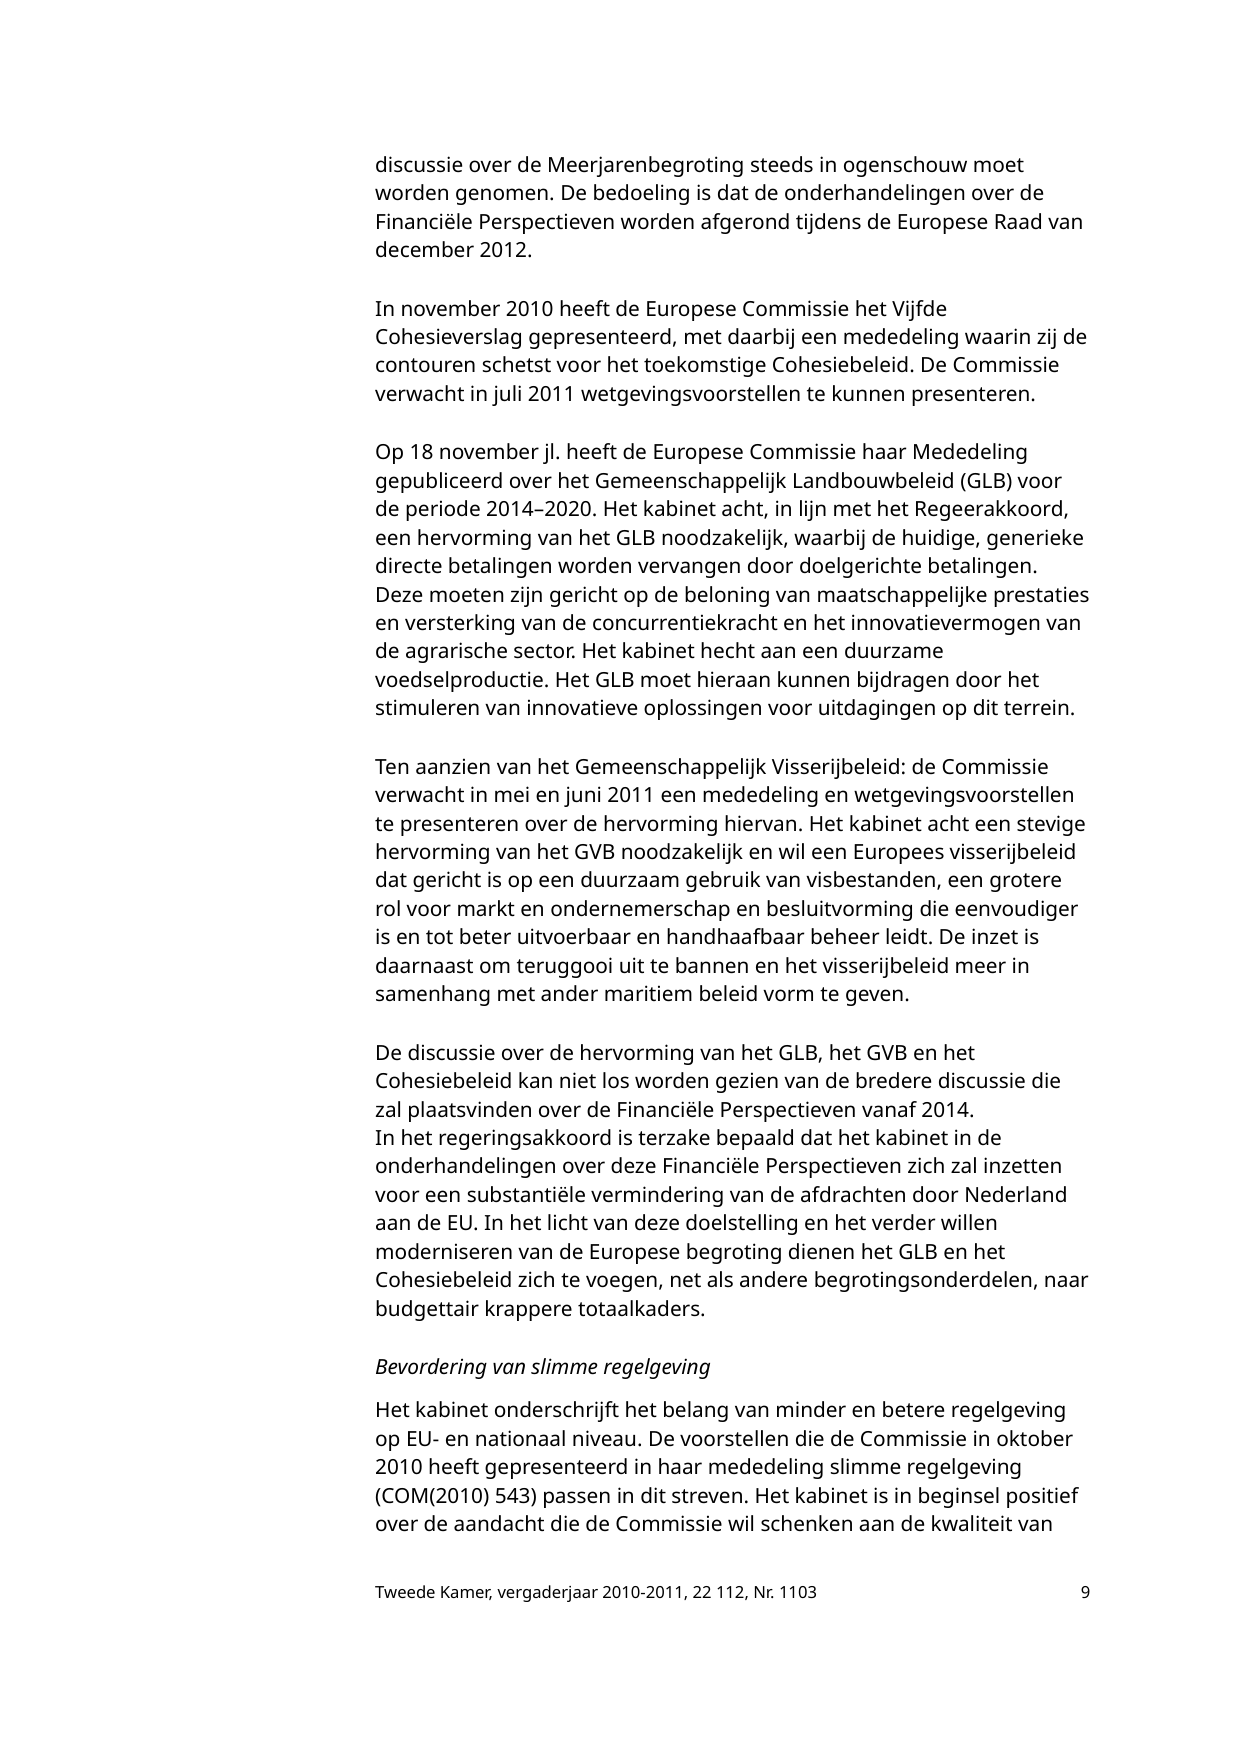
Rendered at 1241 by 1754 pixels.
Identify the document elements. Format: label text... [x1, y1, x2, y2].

text Het kabinet onderschrijft het belang van minder en betere regelgeving op EU- en nationaal niveau. De voorstellen die de Commissie in oktober 2010 heeft gepresenteerd in haar mededeling slimme regelgeving (COM(2010) 543) passen in dit streven. Het kabinet is in beginsel positief over de aandacht die de Commissie wil schenken aan de kwaliteit van [375, 1396, 1090, 1538]
text In het regeringsakkoord is terzake bepaald dat het kabinet in de onderhandelingen over deze Financiële Perspectieven zich zal inzetten voor een substantiële vermindering van de afdrachten door Nederland aan de EU. In het licht van deze doelstelling en het verder willen moderniseren van de Europese begroting dienen het GLB en het Cohesiebeleid zich te voegen, net als andere begrotingsonderdelen, naar budgettair krappere totaalkaders. [375, 1123, 1090, 1322]
text In november 2010 heeft de Europese Commissie het Vijfde Cohesieverslag gepresenteerd, met daarbij een mededeling waarin zij de contouren schetst voor het toekomstige Cohesiebeleid. De Commissie verwacht in juli 2011 wetgevingsvoorstellen te kunnen presenteren. [375, 294, 1090, 407]
text Ten aanzien van het Gemeenschappelijk Visserijbeleid: de Commissie verwacht in mei en juni 2011 een mededeling en wetgevingsvoorstellen te presenteren over de hervorming hiervan. Het kabinet acht een stevige hervorming van het GVB noodzakelijk en wil een Europees visserijbeleid dat gericht is op een duurzaam gebruik van visbestanden, een grotere rol voor markt en ondernemerschap en besluitvorming die eenvoudiger is en tot beter uitvoerbaar en handhaafbaar beheer leidt. De inzet is daarnaast om teruggooi uit te bannen en het visserijbeleid meer in samenhang met ander maritiem beleid vorm te geven. [375, 752, 1090, 1008]
text De discussie over de hervorming van het GLB, het GVB en het Cohesiebeleid kan niet los worden gezien van de bredere discussie die zal plaatsvinden over de Financiële Perspectieven vanaf 2014. [375, 1038, 1090, 1123]
text Op 18 november jl. heeft de Europese Commissie haar Mededeling gepubliceerd over het Gemeenschappelijk Landbouwbeleid (GLB) voor de periode 2014–2020. Het kabinet acht, in lijn met het Regeerakkoord, een hervorming van het GLB noodzakelijk, waarbij de huidige, generieke directe betalingen worden vervangen door doelgerichte betalingen. Deze moeten zijn gericht op de beloning van maatschappelijke prestaties en versterking van de concurrentiekracht en het innovatievermogen van de agrarische sector. Het kabinet hecht aan een duurzame voedselproductie. Het GLB moet hieraan kunnen bijdragen door het stimuleren van innovatieve oplossingen voor uitdagingen op dit terrein. [375, 437, 1090, 722]
text discussie over de Meerjarenbegroting steeds in ogenschouw moet worden genomen. De bedoeling is dat de onderhandelingen over de Financiële Perspectieven worden afgerond tijdens de Europese Raad van december 2012. [375, 150, 1090, 264]
text Bevordering van slimme regelgeving [375, 1352, 1090, 1381]
